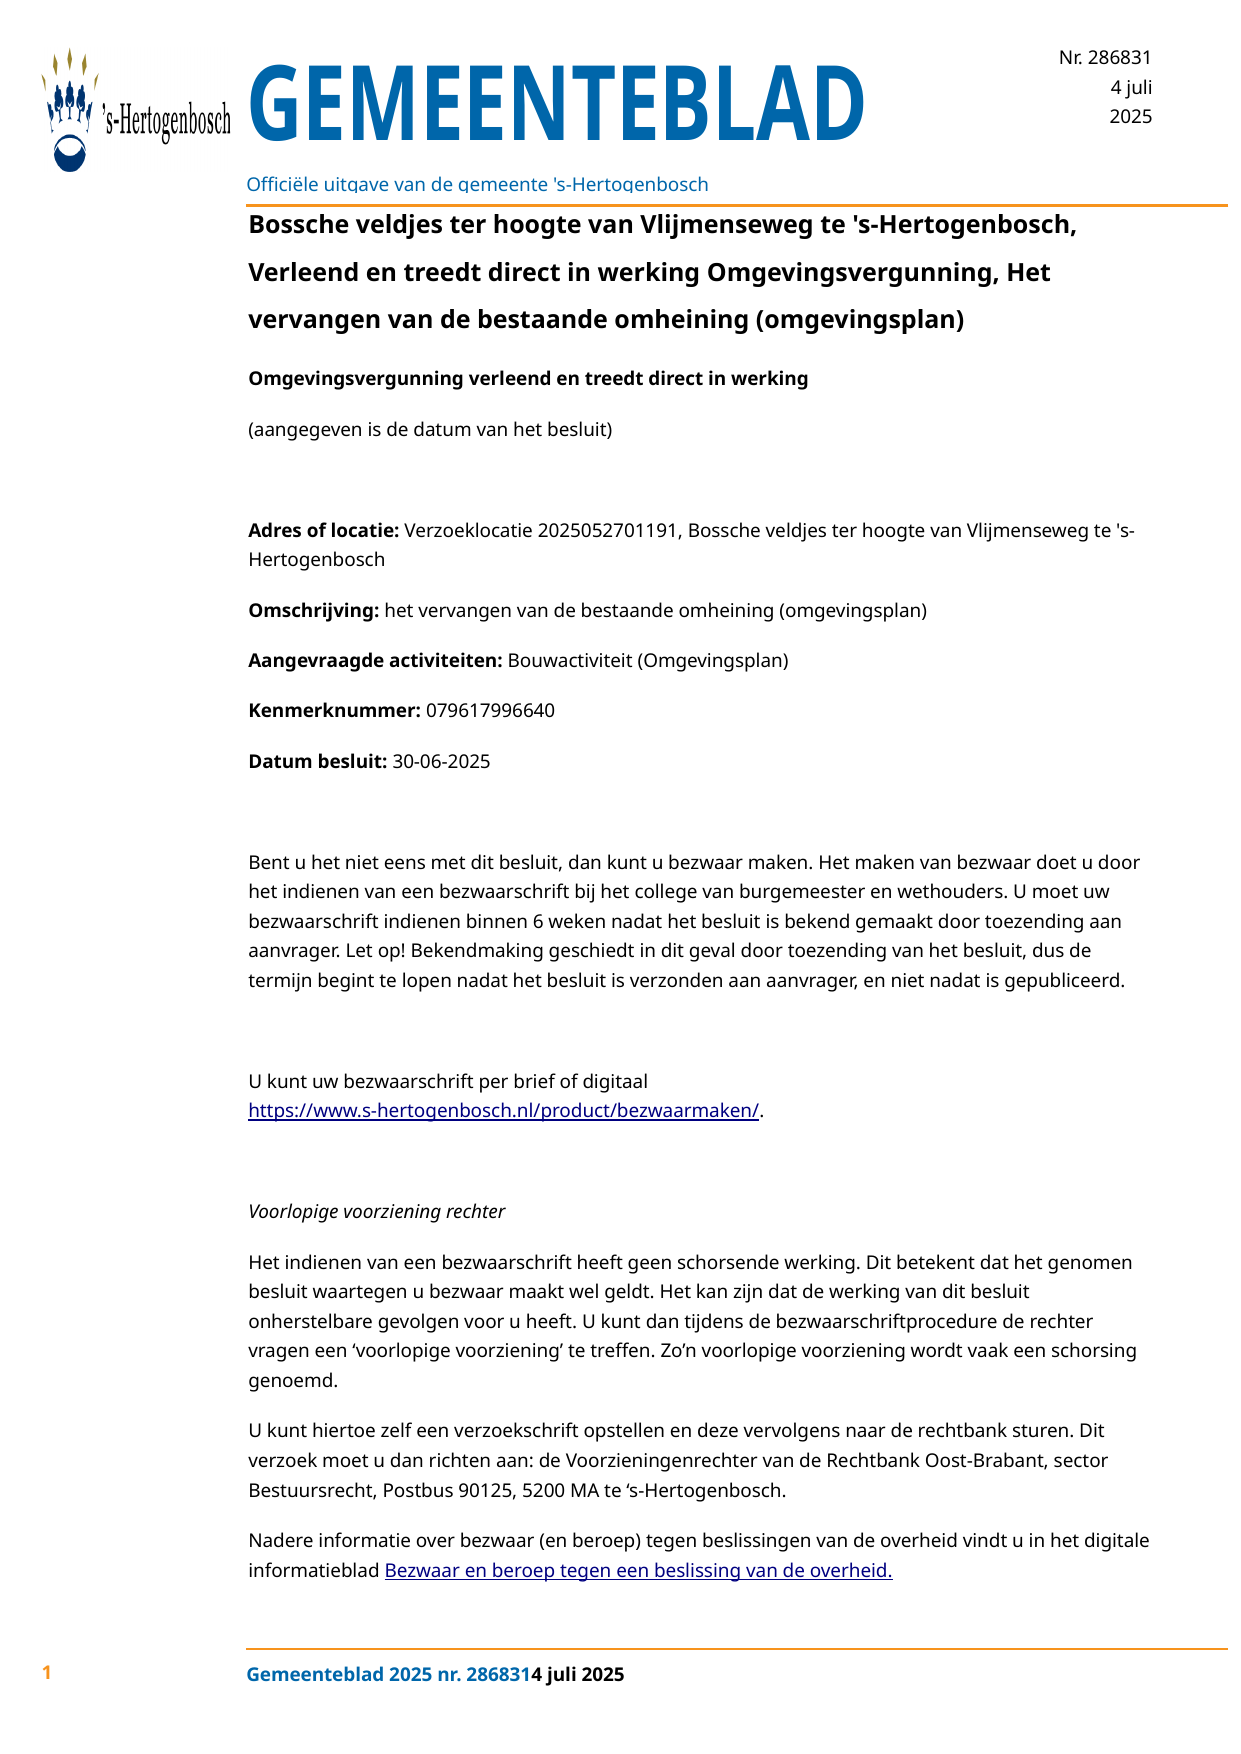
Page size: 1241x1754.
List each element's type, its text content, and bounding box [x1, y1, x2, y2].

text Aangevraagde activiteiten: Bouwactiviteit (Omgevingsplan) [248, 647, 1152, 673]
text Bossche veldjes ter hoogte van Vlijmenseweg te 's-Hertogenbosch, Verleend en treedt direct in werking Omgevingsvergunning, Het vervangen van de bestaande omheining (omgevingsplan) [248, 207, 1152, 336]
text Kenmerknummer: 079617996640 [248, 698, 1152, 723]
text Nadere informatie over bezwaar (en beroep) tegen beslissingen van de overheid vindt u in het digitale informatieblad Bezwaar en beroep tegen een beslissing van de overheid. [248, 1527, 1152, 1582]
text Omschrijving: het vervangen van de bestaande omheining (omgevingsplan) [248, 597, 1152, 622]
picture [41, 47, 231, 172]
text Datum besluit: 30-06-2025 [248, 748, 1152, 774]
text Omgevingsvergunning verleend en treedt direct in werking [248, 366, 1152, 391]
text Bent u het niet eens met dit besluit, dan kunt u bezwaar maken. Het maken van bezwaar doet u door het indienen van een bezwaarschrift bij het college van burgemeester en wethouders. U moet uw bezwaarschrift indienen binnen 6 weken nadat het besluit is bekend gemaakt door toezending aan aanvrager. Let op! Bekendmaking geschiedt in dit geval door toezending van het besluit, dus de termijn begint te lopen nadat het besluit is verzonden aan aanvrager, en niet nadat is gepubliceerd. [248, 849, 1152, 993]
text U kunt uw bezwaarschrift per brief of digitaal https://www.s-hertogenbosch.nl/product/bezwaarmaken/. [248, 1068, 1152, 1123]
text Voorlopige voorziening rechter [248, 1198, 1152, 1224]
text Het indienen van een bezwaarschrift heeft geen schorsende werking. Dit betekent dat het genomen besluit waartegen u bezwaar maakt wel geldt. Het kan zijn dat de werking van dit besluit onherstelbare gevolgen voor u heeft. U kunt dan tijdens de bezwaarschriftprocedure de rechter vragen een ‘voorlopige voorziening’ te treffen. Zo’n voorlopige voorziening wordt vaak een schorsing genoemd. [248, 1249, 1152, 1393]
text Adres of locatie: Verzoeklocatie 2025052701191, Bossche veldjes ter hoogte van Vlijmenseweg te 's-Hertogenbosch [248, 517, 1152, 572]
text U kunt hiertoe zelf een verzoekschrift opstellen en deze vervolgens naar de rechtbank sturen. Dit verzoek moet u dan richten aan: de Voorzieningenrechter van de Rechtbank Oost-Brabant, sector Bestuursrecht, Postbus 90125, 5200 MA te ‘s-Hertogenbosch. [248, 1418, 1152, 1502]
text (aangegeven is de datum van het besluit) [248, 416, 1152, 442]
